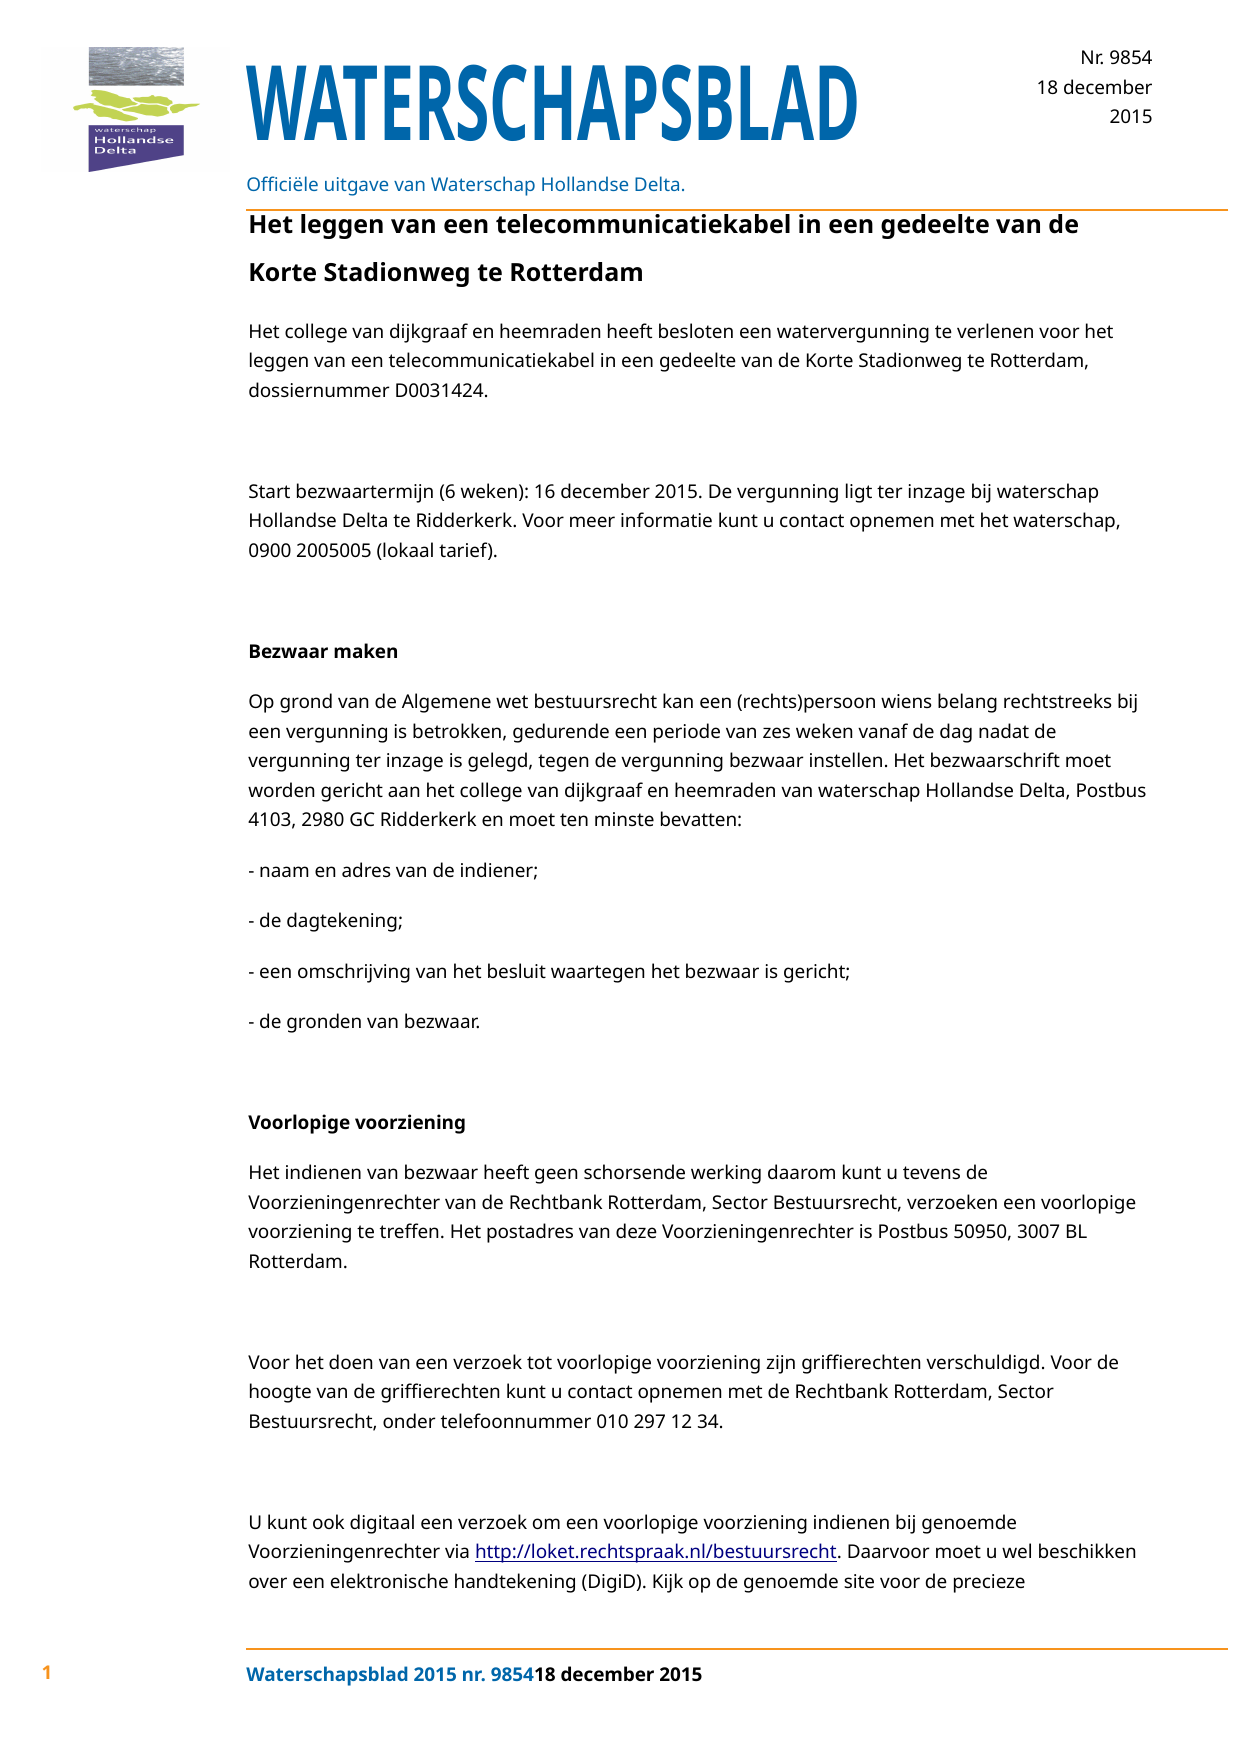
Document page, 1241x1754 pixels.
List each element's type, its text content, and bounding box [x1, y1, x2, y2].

text Het indienen van bezwaar heeft geen schorsende werking daarom kunt u tevens de Voorzieningenrechter van de Rechtbank Rotterdam, Sector Bestuursrecht, verzoeken een voorlopige voorziening te treffen. Het postadres van deze Voorzieningenrechter is Postbus 50950, 3007 BL Rotterdam. [248, 1159, 1152, 1274]
text Start bezwaartermijn (6 weken): 16 december 2015. De vergunning ligt ter inzage bij waterschap Hollandse Delta te Ridderkerk. Voor meer informatie kunt u contact opnemen met het waterschap, 0900 2005005 (lokaal tarief). [248, 478, 1152, 563]
text - de gronden van bezwaar. [248, 1008, 1152, 1034]
text Voorlopige voorziening [248, 1109, 1152, 1135]
text - een omschrijving van het besluit waartegen het bezwaar is gericht; [248, 958, 1152, 984]
text Voor het doen van een verzoek tot voorlopige voorziening zijn griffierechten verschuldigd. Voor de hoogte van de griffierechten kunt u contact opnemen met de Rechtbank Rotterdam, Sector Bestuursrecht, onder telefoonnummer 010 297 12 34. [248, 1349, 1152, 1434]
text U kunt ook digitaal een verzoek om een voorlopige voorziening indienen bij genoemde Voorzieningenrechter via http://loket.rechtspraak.nl/bestuursrecht. Daarvoor moet u wel beschikken over een elektronische handtekening (DigiD). Kijk op de genoemde site voor de precieze [248, 1509, 1152, 1594]
text - naam en adres van de indiener; [248, 857, 1152, 883]
text Bezwaar maken [248, 638, 1152, 664]
text - de dagtekening; [248, 907, 1152, 933]
text Het college van dijkgraaf en heemraden heeft besloten een watervergunning te verlenen voor het leggen van een telecommunicatiekabel in een gedeelte van de Korte Stadionweg te Rotterdam, dossiernummer D0031424. [248, 318, 1152, 403]
picture [41, 47, 231, 172]
text Het leggen van een telecommunicatiekabel in een gedeelte van de Korte Stadionweg te Rotterdam [248, 211, 1152, 288]
text Op grond van de Algemene wet bestuursrecht kan een (rechts)persoon wiens belang rechtstreeks bij een vergunning is betrokken, gedurende een periode van zes weken vanaf de dag nadat de vergunning ter inzage is gelegd, tegen de vergunning bezwaar instellen. Het bezwaarschrift moet worden gericht aan het college van dijkgraaf en heemraden van waterschap Hollandse Delta, Postbus 4103, 2980 GC Ridderkerk en moet ten minste bevatten: [248, 688, 1152, 832]
